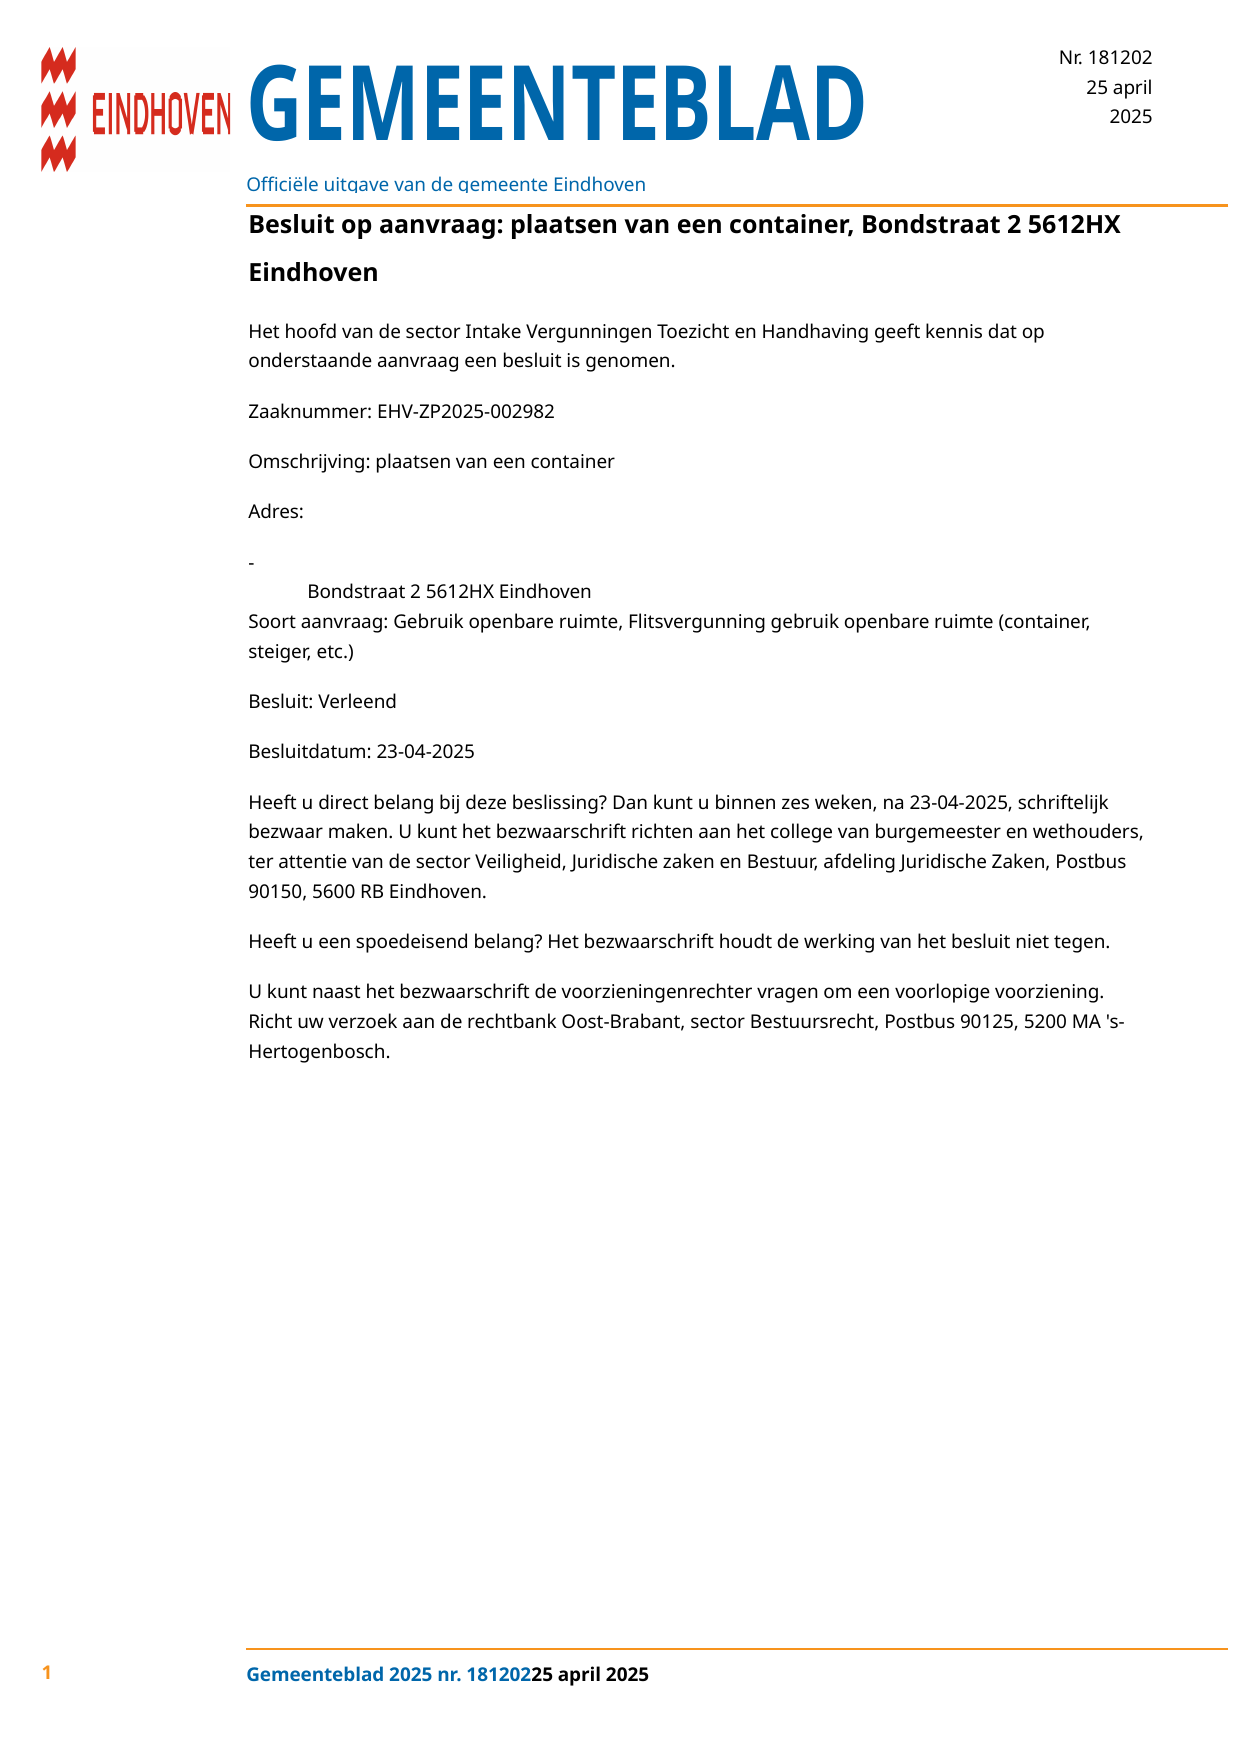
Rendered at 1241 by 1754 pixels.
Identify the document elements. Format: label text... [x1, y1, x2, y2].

text Heeft u direct belang bij deze beslissing? Dan kunt u binnen zes weken, na 23-04-2025, schriftelijk bezwaar maken. U kunt het bezwaarschrift richten aan het college van burgemeester en wethouders, ter attentie van de sector Veiligheid, Juridische zaken en Bestuur, afdeling Juridische Zaken, Postbus 90150, 5600 RB Eindhoven. [248, 789, 1152, 904]
text Heeft u een spoedeisend belang? Het bezwaarschrift houdt de werking van het besluit niet tegen. [248, 928, 1152, 954]
text Soort aanvraag: Gebruik openbare ruimte, Flitsvergunning gebruik openbare ruimte (container, steiger, etc.) [248, 608, 1152, 664]
text Adres: [248, 499, 1152, 524]
text Omschrijving: plaatsen van een container [248, 448, 1152, 474]
text U kunt naast het bezwaarschrift de voorzieningenrechter vragen om een voorlopige voorziening. Richt uw verzoek aan de rechtbank Oost-Brabant, sector Bestuursrecht, Postbus 90125, 5200 MA 's-Hertogenbosch. [248, 979, 1152, 1064]
text Besluit: Verleend [248, 688, 1152, 714]
text Besluitdatum: 23-04-2025 [248, 739, 1152, 764]
text Zaaknummer: EHV-ZP2025-002982 [248, 398, 1152, 424]
text Het hoofd van de sector Intake Vergunningen Toezicht en Handhaving geeft kennis dat op onderstaande aanvraag een besluit is genomen. [248, 318, 1152, 373]
list Bondstraat 2 5612HX Eindhoven [248, 579, 1152, 604]
picture [41, 47, 231, 172]
text Besluit op aanvraag: plaatsen van een container, Bondstraat 2 5612HX Eindhoven [248, 207, 1152, 288]
